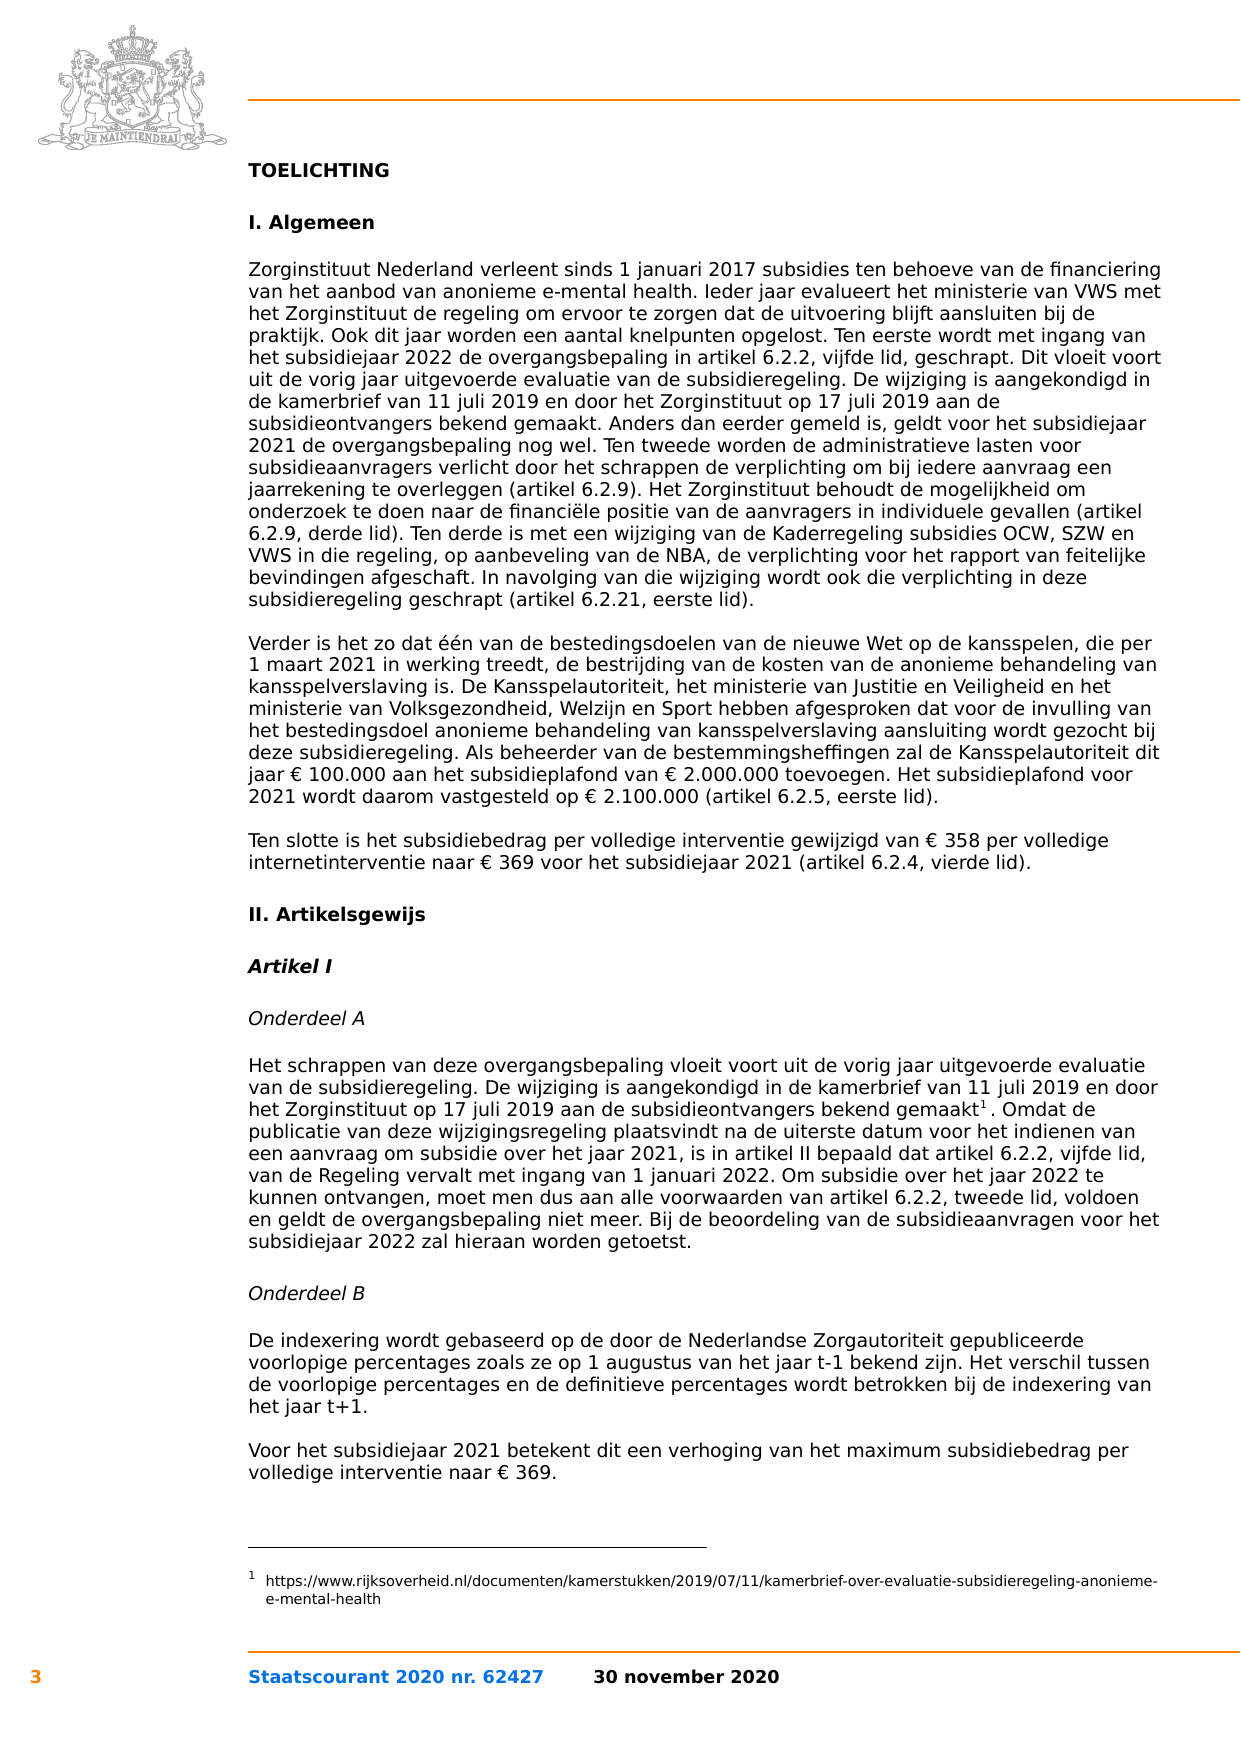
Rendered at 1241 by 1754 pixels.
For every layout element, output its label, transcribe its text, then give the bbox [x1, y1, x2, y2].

text https://www.rijksoverheid.nl/documenten/kamerstukken/2019/07/11/kamerbrief-over-evaluatie-subsidieregeling-anonieme-e-mental-health [248, 1569, 1163, 1608]
text Ten slotte is het subsidiebedrag per volledige interventie gewijzigd van € 358 per volledige internetinterventie naar € 369 voor het subsidiejaar 2021 (artikel 6.2.4, vierde lid). [248, 830, 1163, 874]
subtitle II. Artikelsgewijs [248, 904, 1163, 926]
text De indexering wordt gebaseerd op de door de Nederlandse Zorgautoriteit gepubliceerde voorlopige percentages zoals ze op 1 augustus van het jaar t-1 bekend zijn. Het verschil tussen de voorlopige percentages en de definitieve percentages wordt betrokken bij de indexering van het jaar t+1. [248, 1330, 1163, 1418]
subtitle Onderdeel B [248, 1283, 1163, 1305]
text Verder is het zo dat één van de bestedingsdoelen van de nieuwe Wet op de kansspelen, die per 1 maart 2021 in werking treedt, de bestrijding van de kosten van de anonieme behandeling van kansspelverslaving is. De Kansspelautoriteit, het ministerie van Justitie en Veiligheid en het ministerie van Volksgezondheid, Welzijn en Sport hebben afgesproken dat voor de invulling van het bestedingsdoel anonieme behandeling van kansspelverslaving aansluiting wordt gezocht bij deze subsidieregeling. Als beheerder van de bestemmingsheffingen zal de Kansspelautoriteit dit jaar € 100.000 aan het subsidieplafond van € 2.000.000 toevoegen. Het subsidieplafond voor 2021 wordt daarom vastgesteld op € 2.100.000 (artikel 6.2.5, eerste lid). [248, 632, 1163, 808]
picture [38, 25, 227, 150]
text Het schrappen van deze overgangsbepaling vloeit voort uit de vorig jaar uitgevoerde evaluatie van de subsidieregeling. De wijziging is aangekondigd in de kamerbrief van 11 juli 2019 en door het Zorginstituut op 17 juli 2019 aan de subsidieontvangers bekend gemaakt. Omdat de publicatie van deze wijzigingsregeling plaatsvindt na de uiterste datum voor het indienen van een aanvraag om subsidie over het jaar 2021, is in artikel II bepaald dat artikel 6.2.2, vijfde lid, van de Regeling vervalt met ingang van 1 januari 2022. Om subsidie over het jaar 2022 te kunnen ontvangen, moet men dus aan alle voorwaarden van artikel 6.2.2, tweede lid, voldoen en geldt de overgangsbepaling niet meer. Bij de beoordeling van de subsidieaanvragen voor het subsidiejaar 2022 zal hieraan worden getoetst. [248, 1055, 1163, 1253]
text Zorginstituut Nederland verleent sinds 1 januari 2017 subsidies ten behoeve van de financiering van het aanbod van anonieme e-mental health. Ieder jaar evalueert het ministerie van VWS met het Zorginstituut de regeling om ervoor te zorgen dat de uitvoering blijft aansluiten bij de praktijk. Ook dit jaar worden een aantal knelpunten opgelost. Ten eerste wordt met ingang van het subsidiejaar 2022 de overgangsbepaling in artikel 6.2.2, vijfde lid, geschrapt. Dit vloeit voort uit de vorig jaar uitgevoerde evaluatie van de subsidieregeling. De wijziging is aangekondigd in de kamerbrief van 11 juli 2019 en door het Zorginstituut op 17 juli 2019 aan de subsidieontvangers bekend gemaakt. Anders dan eerder gemeld is, geldt voor het subsidiejaar 2021 de overgangsbepaling nog wel. Ten tweede worden de administratieve lasten voor subsidieaanvragers verlicht door het schrappen de verplichting om bij iedere aanvraag een jaarrekening te overleggen (artikel 6.2.9). Het Zorginstituut behoudt de mogelijkheid om onderzoek te doen naar de financiële positie van de aanvragers in individuele gevallen (artikel 6.2.9, derde lid). Ten derde is met een wijziging van de Kaderregeling subsidies OCW, SZW en VWS in die regeling, op aanbeveling van de NBA, de verplichting voor het rapport van feitelijke bevindingen afgeschaft. In navolging van die wijziging wordt ook die verplichting in deze subsidieregeling geschrapt (artikel 6.2.21, eerste lid). [248, 259, 1163, 611]
subtitle Onderdeel A [248, 1008, 1163, 1030]
subtitle I. Algemeen [248, 212, 1163, 234]
subtitle Artikel I [248, 956, 1163, 978]
subtitle TOELICHTING [248, 160, 1163, 182]
text Voor het subsidiejaar 2021 betekent dit een verhoging van het maximum subsidiebedrag per volledige interventie naar € 369. [248, 1439, 1163, 1483]
